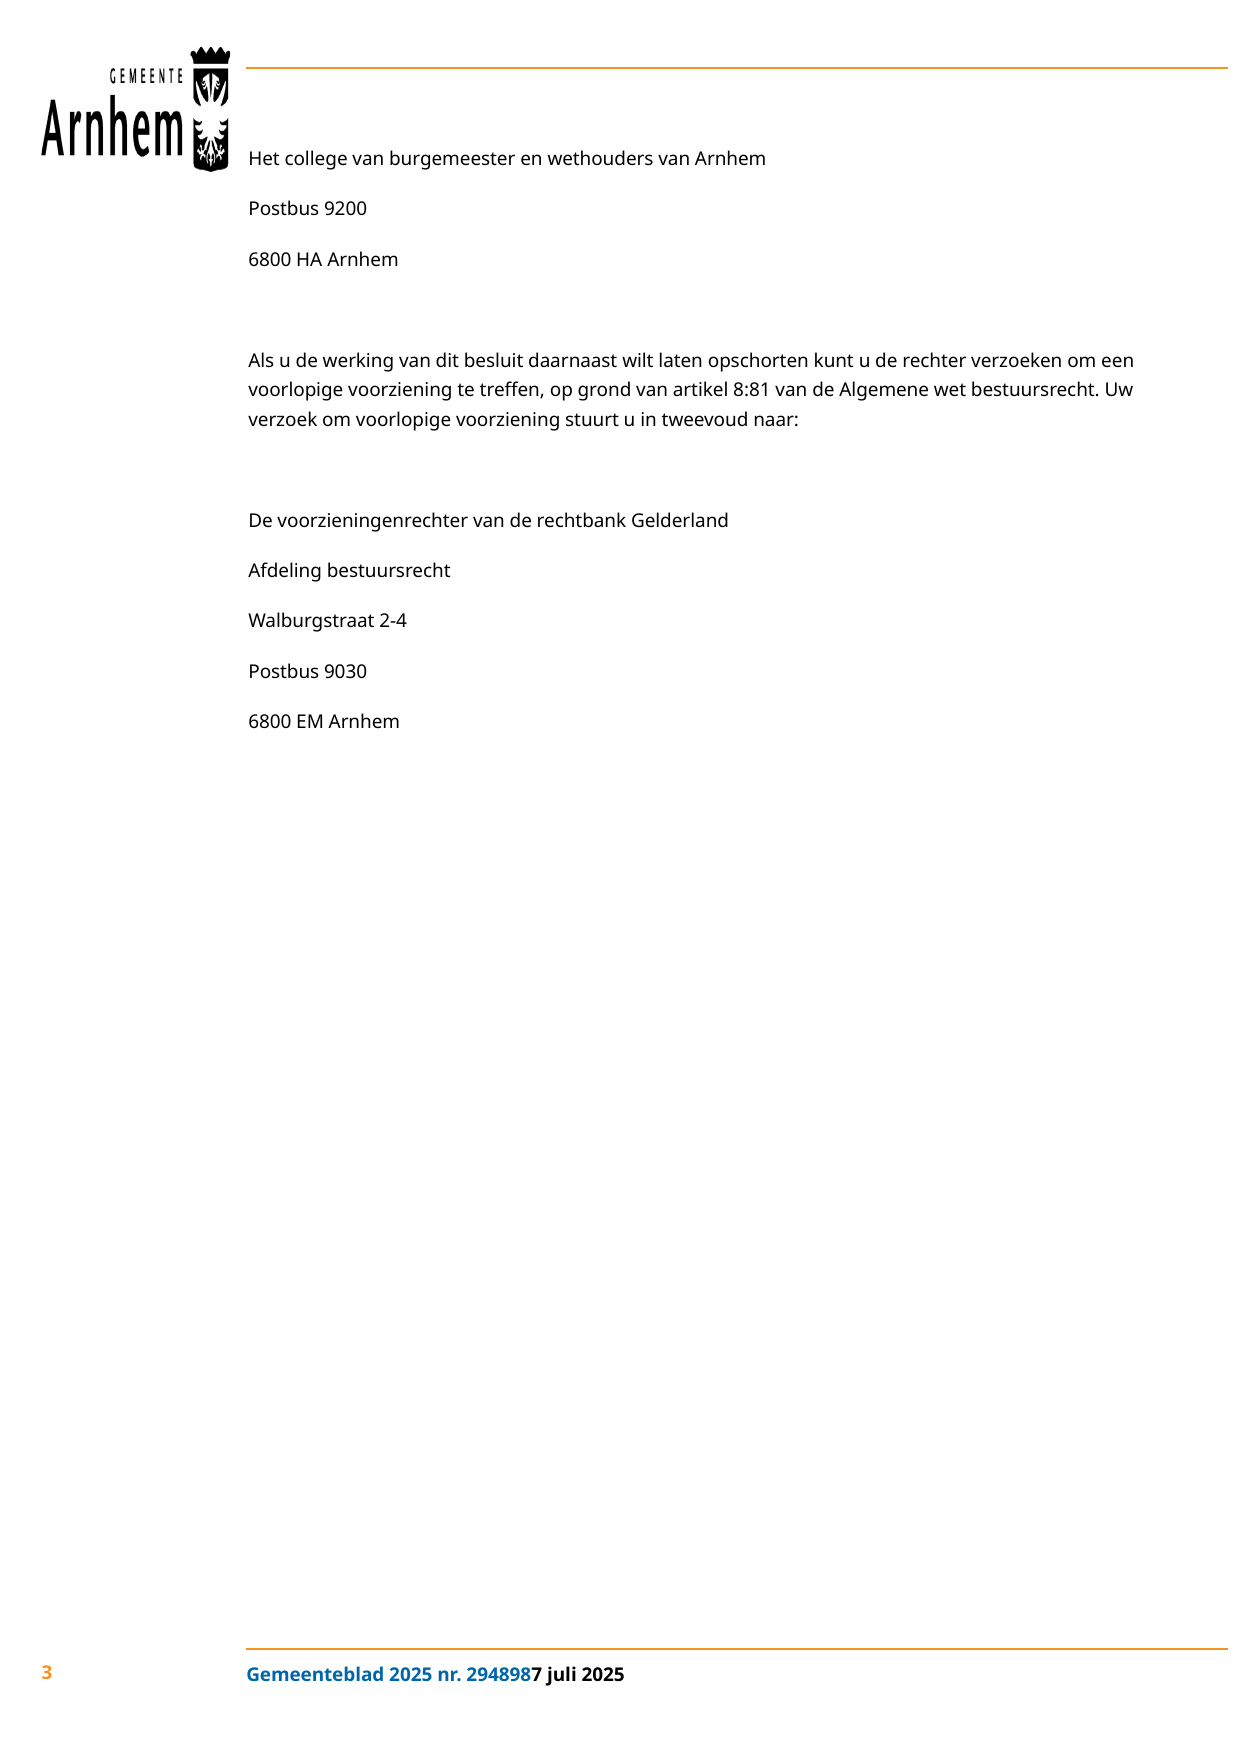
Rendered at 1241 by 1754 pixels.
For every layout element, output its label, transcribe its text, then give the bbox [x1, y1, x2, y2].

text 6800 HA Arnhem [248, 246, 1152, 272]
text Postbus 9030 [248, 658, 1152, 684]
text Afdeling bestuursrecht [248, 557, 1152, 583]
picture [41, 47, 231, 172]
text Walburgstraat 2-4 [248, 608, 1152, 633]
text Als u de werking van dit besluit daarnaast wilt laten opschorten kunt u de rechter verzoeken om een voorlopige voorziening te treffen, op grond van artikel 8:81 van de Algemene wet bestuursrecht. Uw verzoek om voorlopige voorziening stuurt u in tweevoud naar: [248, 347, 1152, 432]
text De voorzieningenrechter van de rechtbank Gelderland [248, 507, 1152, 533]
text Postbus 9200 [248, 196, 1152, 221]
text Het college van burgemeester en wethouders van Arnhem [248, 145, 1152, 171]
text 6800 EM Arnhem [248, 708, 1152, 734]
